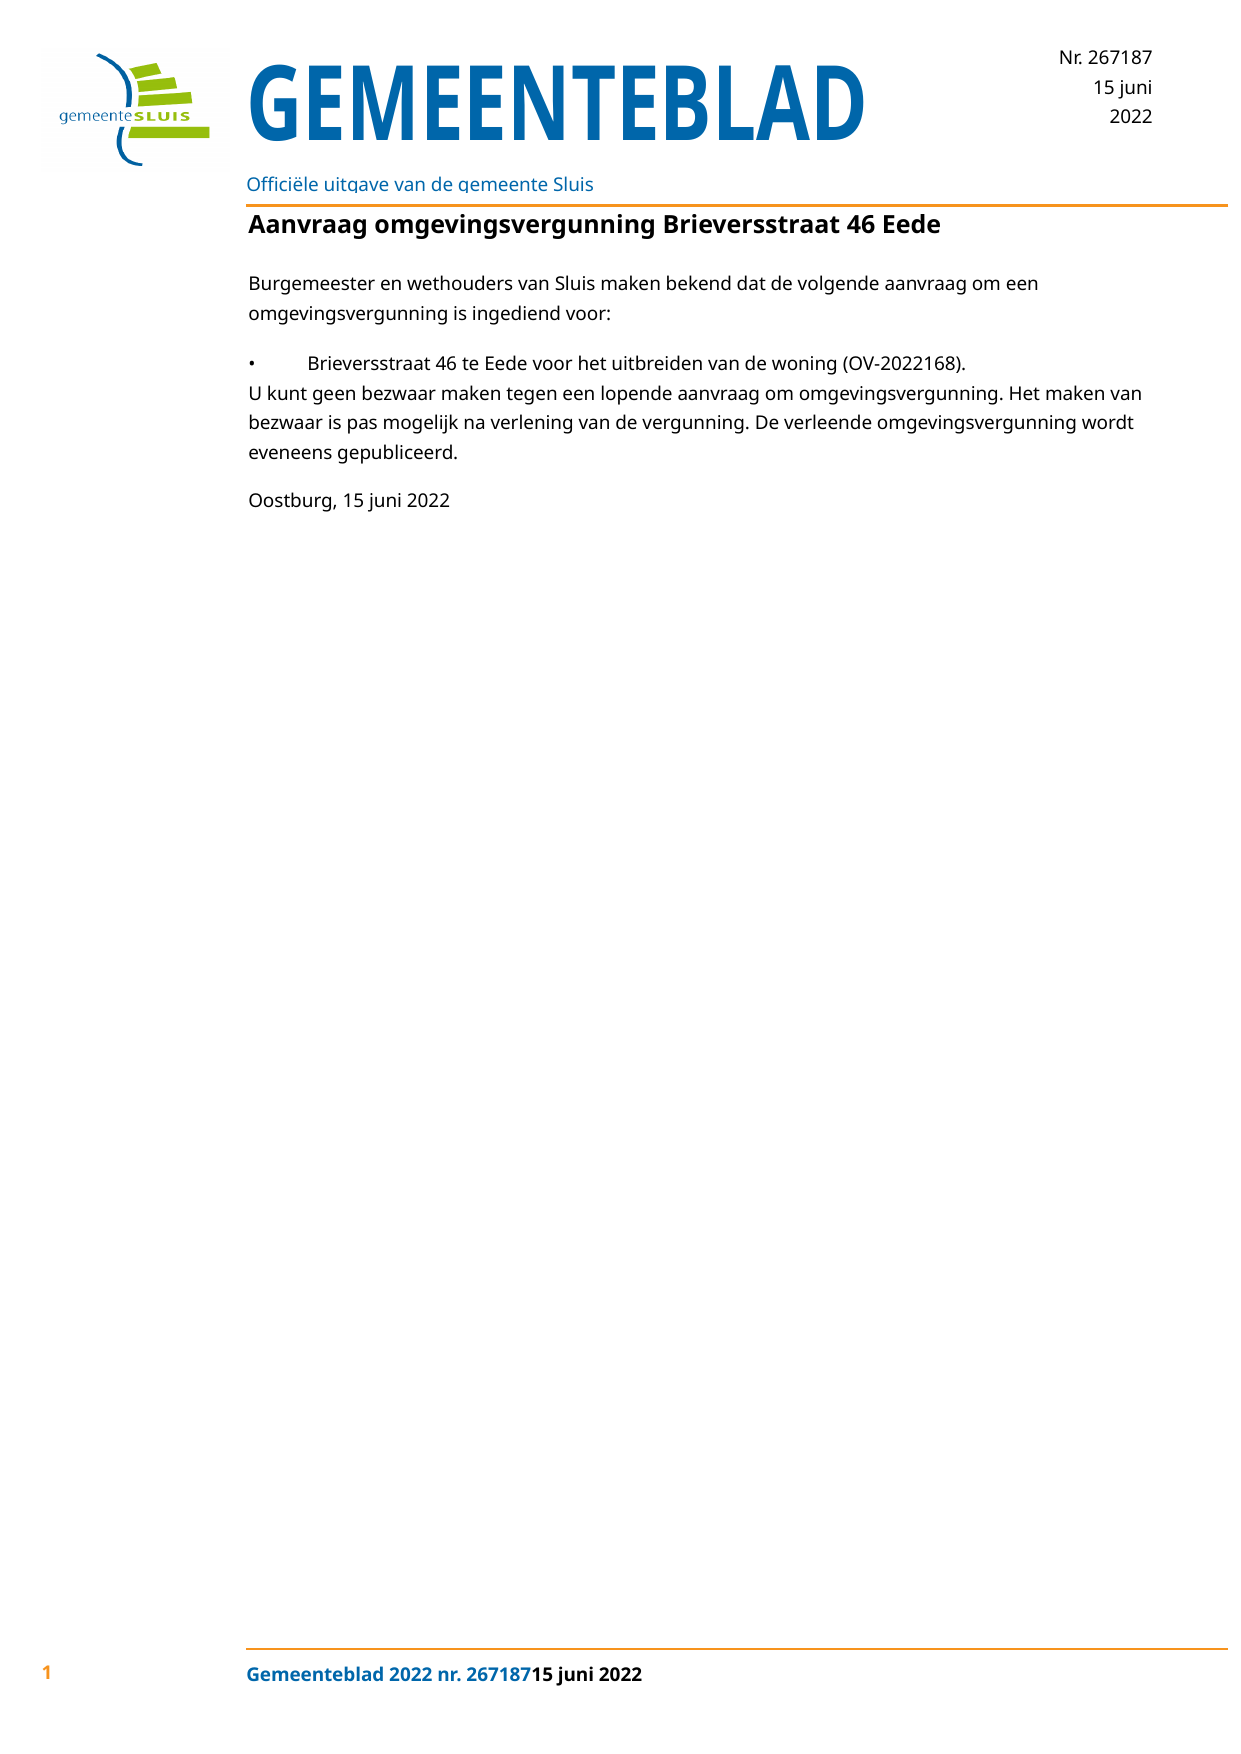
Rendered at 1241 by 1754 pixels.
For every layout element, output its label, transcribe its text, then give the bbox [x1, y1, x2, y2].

text Burgemeester en wethouders van Sluis maken bekend dat de volgende aanvraag om een omgevingsvergunning is ingediend voor: [248, 270, 1152, 326]
text Oostburg, 15 juni 2022 [248, 487, 1152, 513]
list Brieversstraat 46 te Eede voor het uitbreiden van de woning (OV-2022168). [248, 350, 1152, 376]
text Aanvraag omgevingsvergunning Brieversstraat 46 Eede [248, 207, 1152, 241]
text U kunt geen bezwaar maken tegen een lopende aanvraag om omgevingsvergunning. Het maken van bezwaar is pas mogelijk na verlening van de vergunning. De verleende omgevingsvergunning wordt eveneens gepubliceerd. [248, 380, 1152, 465]
picture [41, 47, 231, 172]
